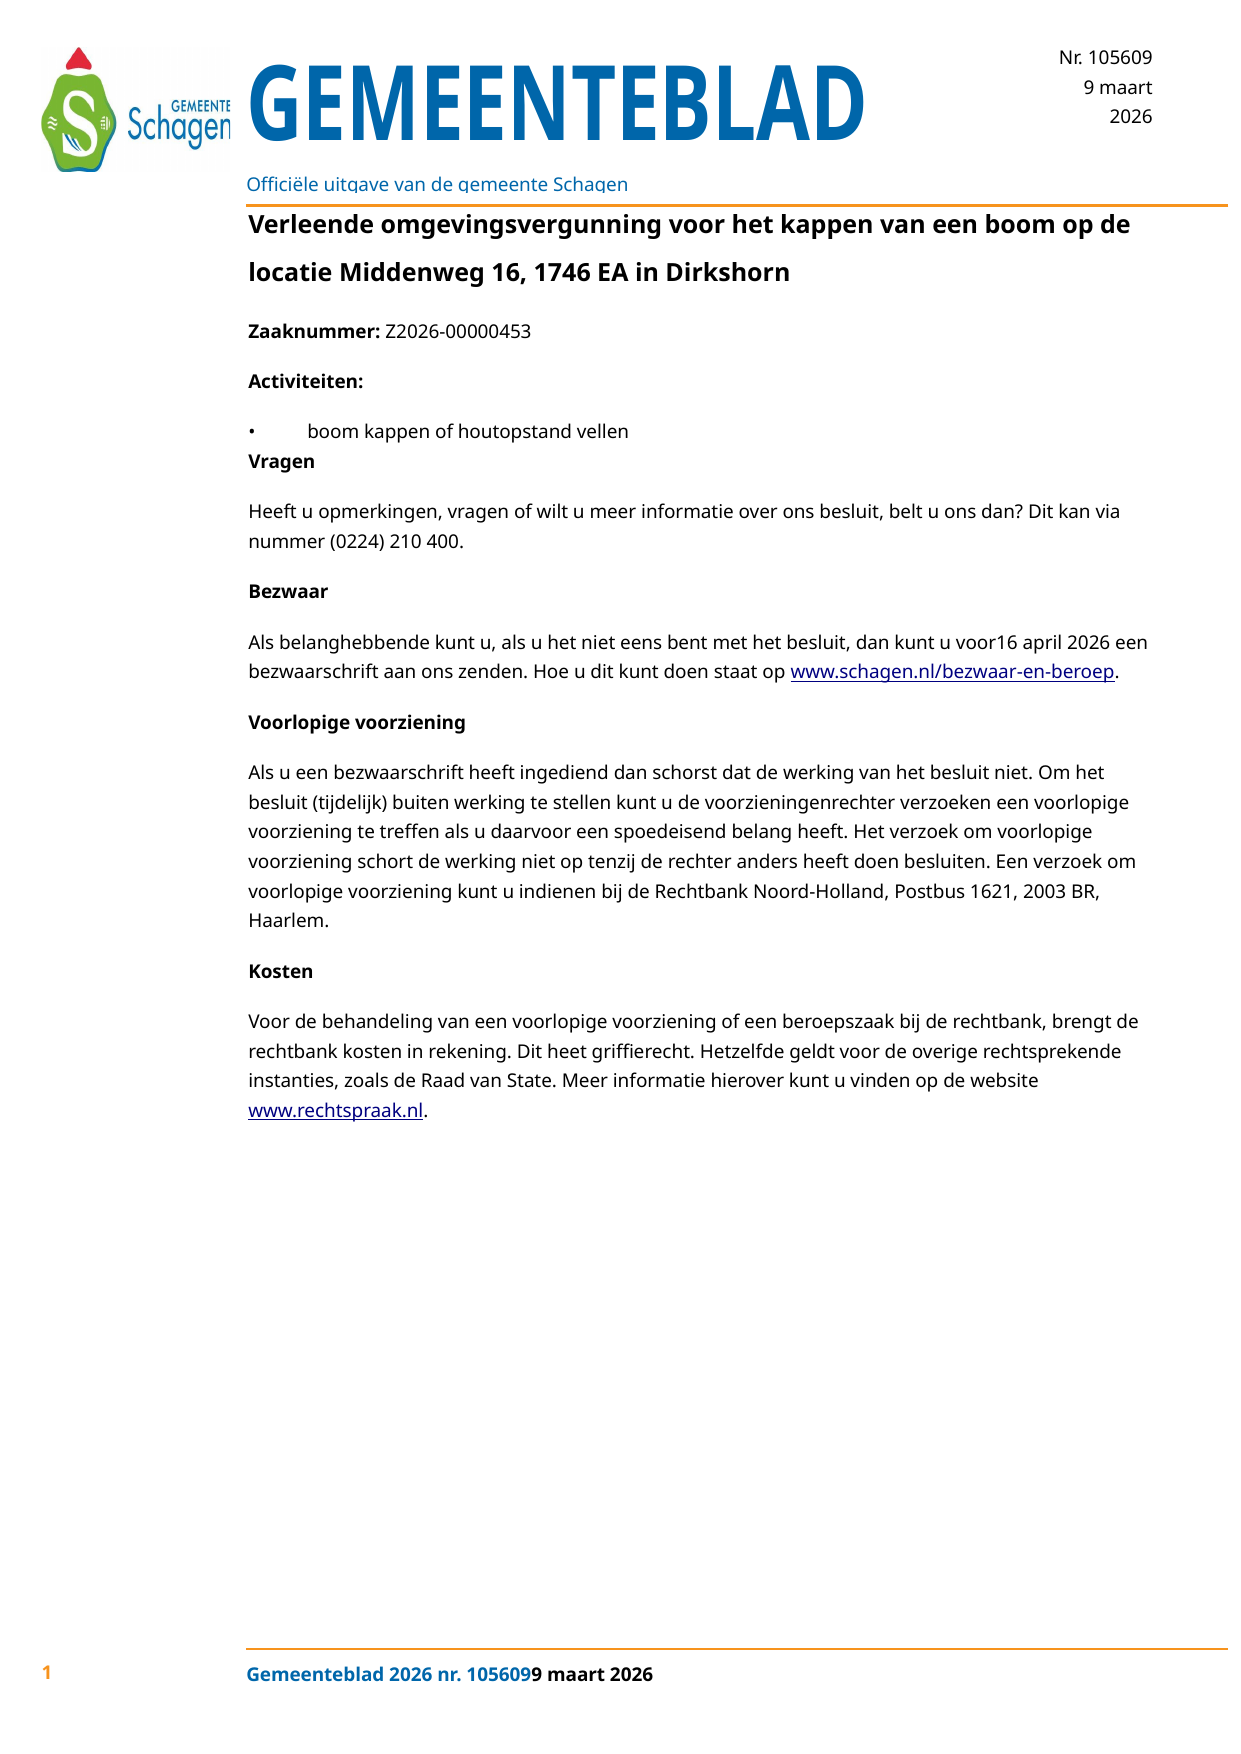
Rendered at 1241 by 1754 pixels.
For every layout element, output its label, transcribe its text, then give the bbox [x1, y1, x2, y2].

text Voorlopige voorziening [248, 709, 1152, 735]
text Voor de behandeling van een voorlopige voorziening of een beroepszaak bij de rechtbank, brengt de rechtbank kosten in rekening. Dit heet griffierecht. Hetzelfde geldt voor de overige rechtsprekende instanties, zoals de Raad van State. Meer informatie hierover kunt u vinden op de website www.rechtspraak.nl. [248, 1008, 1152, 1123]
text Activiteiten: [248, 368, 1152, 394]
text Als belanghebbende kunt u, als u het niet eens bent met het besluit, dan kunt u voor16 april 2026 een bezwaarschrift aan ons zenden. Hoe u dit kunt doen staat op www.schagen.nl/bezwaar-en-beroep. [248, 629, 1152, 684]
list boom kappen of houtopstand vellen [248, 419, 1152, 444]
text Zaaknummer: Z2026-00000453 [248, 318, 1152, 344]
picture [41, 47, 231, 172]
text Als u een bezwaarschrift heeft ingediend dan schorst dat de werking van het besluit niet. Om het besluit (tijdelijk) buiten werking te stellen kunt u de voorzieningenrechter verzoeken een voorlopige voorziening te treffen als u daarvoor een spoedeisend belang heeft. Het verzoek om voorlopige voorziening schort de werking niet op tenzij de rechter anders heeft doen besluiten. Een verzoek om voorlopige voorziening kunt u indienen bij de Rechtbank Noord-Holland, Postbus 1621, 2003 BR, Haarlem. [248, 759, 1152, 933]
text Vragen [248, 448, 1152, 474]
text Heeft u opmerkingen, vragen of wilt u meer informatie over ons besluit, belt u ons dan? Dit kan via nummer (0224) 210 400. [248, 499, 1152, 554]
text Verleende omgevingsvergunning voor het kappen van een boom op de locatie Middenweg 16, 1746 EA in Dirkshorn [248, 207, 1152, 288]
text Kosten [248, 958, 1152, 984]
text Bezwaar [248, 579, 1152, 604]
